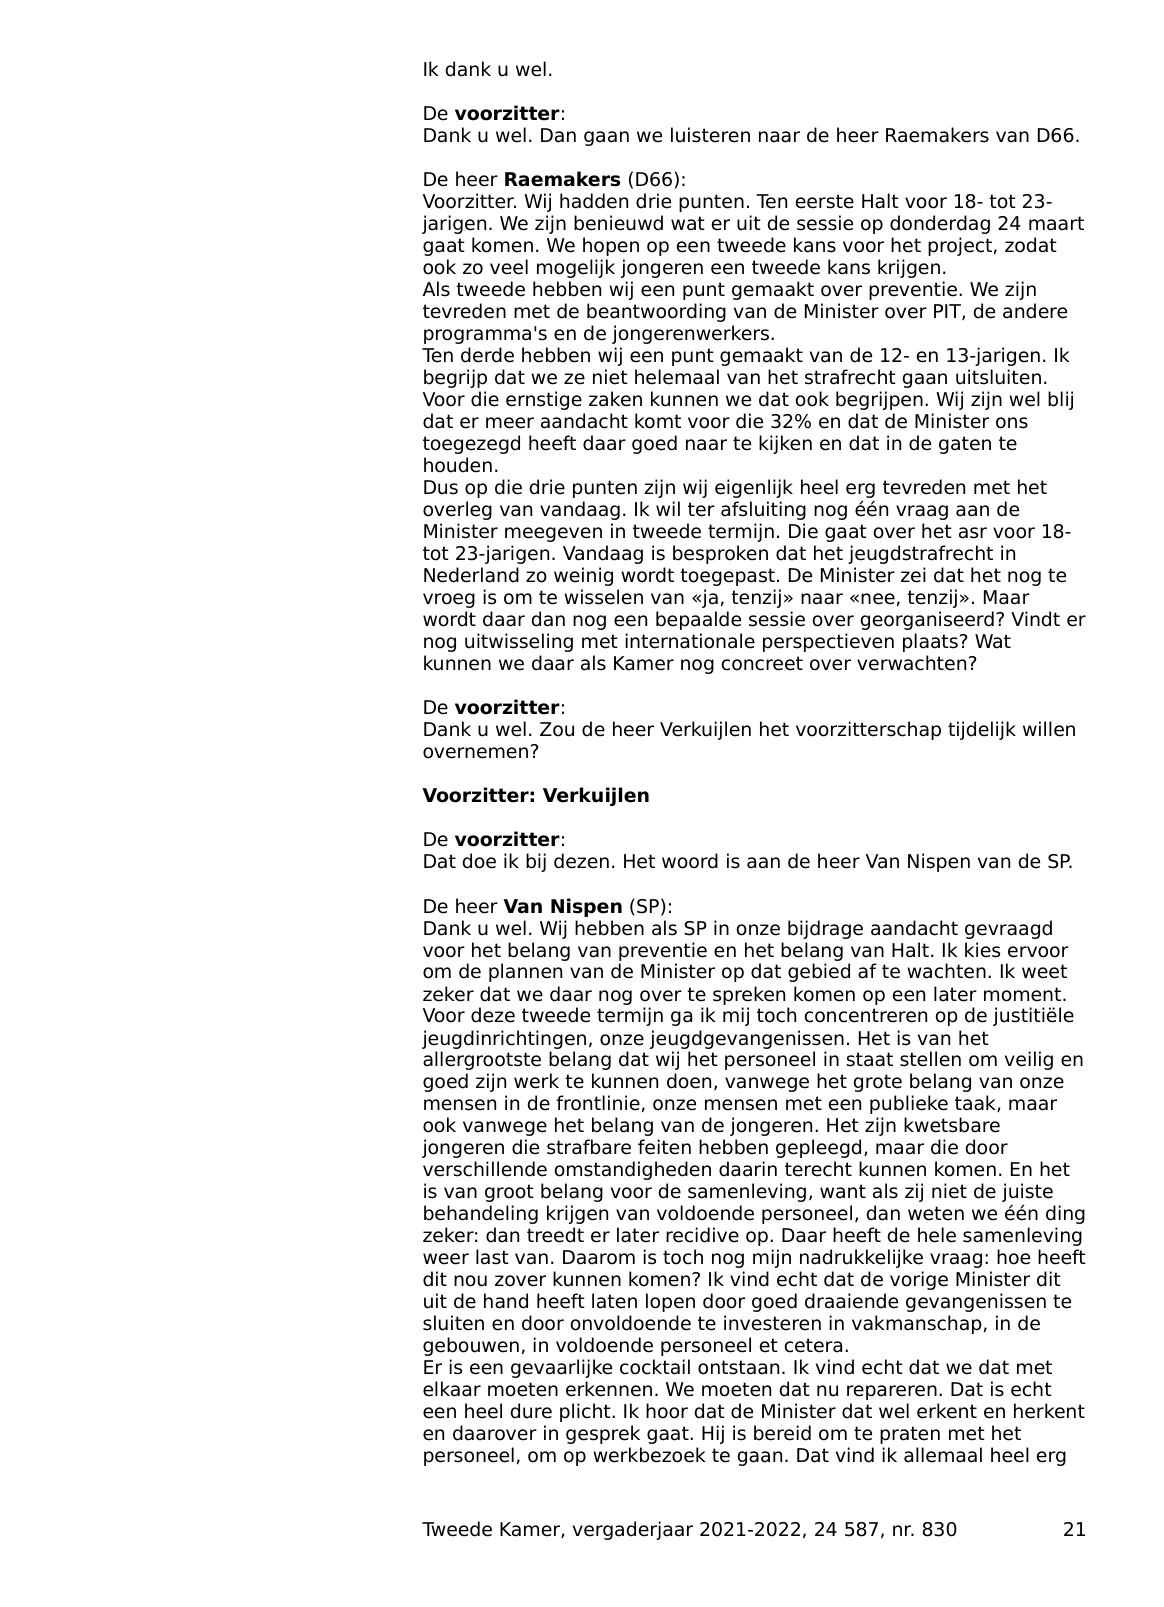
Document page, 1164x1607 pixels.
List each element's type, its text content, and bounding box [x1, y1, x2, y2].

text Als tweede hebben wij een punt gemaakt over preventie. We zijn tevreden met de beantwoording van de Minister over PIT, de andere programma's en de jongerenwerkers. [422, 279, 1087, 345]
text Dus op die drie punten zijn wij eigenlijk heel erg tevreden met het overleg van vandaag. Ik wil ter afsluiting nog één vraag aan de Minister meegeven in tweede termijn. Die gaat over het asr voor 18- tot 23-jarigen. Vandaag is besproken dat het jeugdstrafrecht in Nederland zo weinig wordt toegepast. De Minister zei dat het nog te vroeg is om te wisselen van «ja, tenzij» naar «nee, tenzij». Maar wordt daar dan nog een bepaalde sessie over georganiseerd? Vindt er nog uitwisseling met internationale perspectieven plaats? Wat kunnen we daar als Kamer nog concreet over verwachten? [422, 477, 1087, 675]
text Er is een gevaarlijke cocktail ontstaan. Ik vind echt dat we dat met elkaar moeten erkennen. We moeten dat nu repareren. Dat is echt een heel dure plicht. Ik hoor dat de Minister dat wel erkent en herkent en daarover in gesprek gaat. Hij is bereid om te praten met het personeel, om op werkbezoek te gaan. Dat vind ik allemaal heel erg [422, 1357, 1087, 1467]
text Ik dank u wel. [422, 59, 1087, 81]
text De voorzitter: [422, 829, 1087, 851]
text De voorzitter: [422, 103, 1087, 125]
text Dank u wel. Wij hebben als SP in onze bijdrage aandacht gevraagd voor het belang van preventie en het belang van Halt. Ik kies ervoor om de plannen van de Minister op dat gebied af te wachten. Ik weet zeker dat we daar nog over te spreken komen op een later moment. [422, 917, 1087, 1005]
text De voorzitter: [422, 697, 1087, 719]
text Dank u wel. Dan gaan we luisteren naar de heer Raemakers van D66. [422, 125, 1087, 147]
subtitle Voorzitter: Verkuijlen [422, 785, 1087, 807]
text De heer Van Nispen (SP): [422, 896, 1087, 917]
text De heer Raemakers (D66): [422, 169, 1087, 191]
text Voorzitter. Wij hadden drie punten. Ten eerste Halt voor 18- tot 23-jarigen. We zijn benieuwd wat er uit de sessie op donderdag 24 maart gaat komen. We hopen op een tweede kans voor het project, zodat ook zo veel mogelijk jongeren een tweede kans krijgen. [422, 191, 1087, 279]
text Ten derde hebben wij een punt gemaakt van de 12- en 13-jarigen. Ik begrijp dat we ze niet helemaal van het strafrecht gaan uitsluiten. Voor die ernstige zaken kunnen we dat ook begrijpen. Wij zijn wel blij dat er meer aandacht komt voor die 32% en dat de Minister ons toegezegd heeft daar goed naar te kijken en dat in de gaten te houden. [422, 345, 1087, 477]
text Dat doe ik bij dezen. Het woord is aan de heer Van Nispen van de SP. [422, 851, 1087, 873]
text Dank u wel. Zou de heer Verkuijlen het voorzitterschap tijdelijk willen overnemen? [422, 719, 1087, 763]
text Voor deze tweede termijn ga ik mij toch concentreren op de justitiële jeugdinrichtingen, onze jeugdgevangenissen. Het is van het allergrootste belang dat wij het personeel in staat stellen om veilig en goed zijn werk te kunnen doen, vanwege het grote belang van onze mensen in de frontlinie, onze mensen met een publieke taak, maar ook vanwege het belang van de jongeren. Het zijn kwetsbare jongeren die strafbare feiten hebben gepleegd, maar die door verschillende omstandigheden daarin terecht kunnen komen. En het is van groot belang voor de samenleving, want als zij niet de juiste behandeling krijgen van voldoende personeel, dan weten we één ding zeker: dan treedt er later recidive op. Daar heeft de hele samenleving weer last van. Daarom is toch nog mijn nadrukkelijke vraag: hoe heeft dit nou zover kunnen komen? Ik vind echt dat de vorige Minister dit uit de hand heeft laten lopen door goed draaiende gevangenissen te sluiten en door onvoldoende te investeren in vakmanschap, in de gebouwen, in voldoende personeel et cetera. [422, 1005, 1087, 1357]
